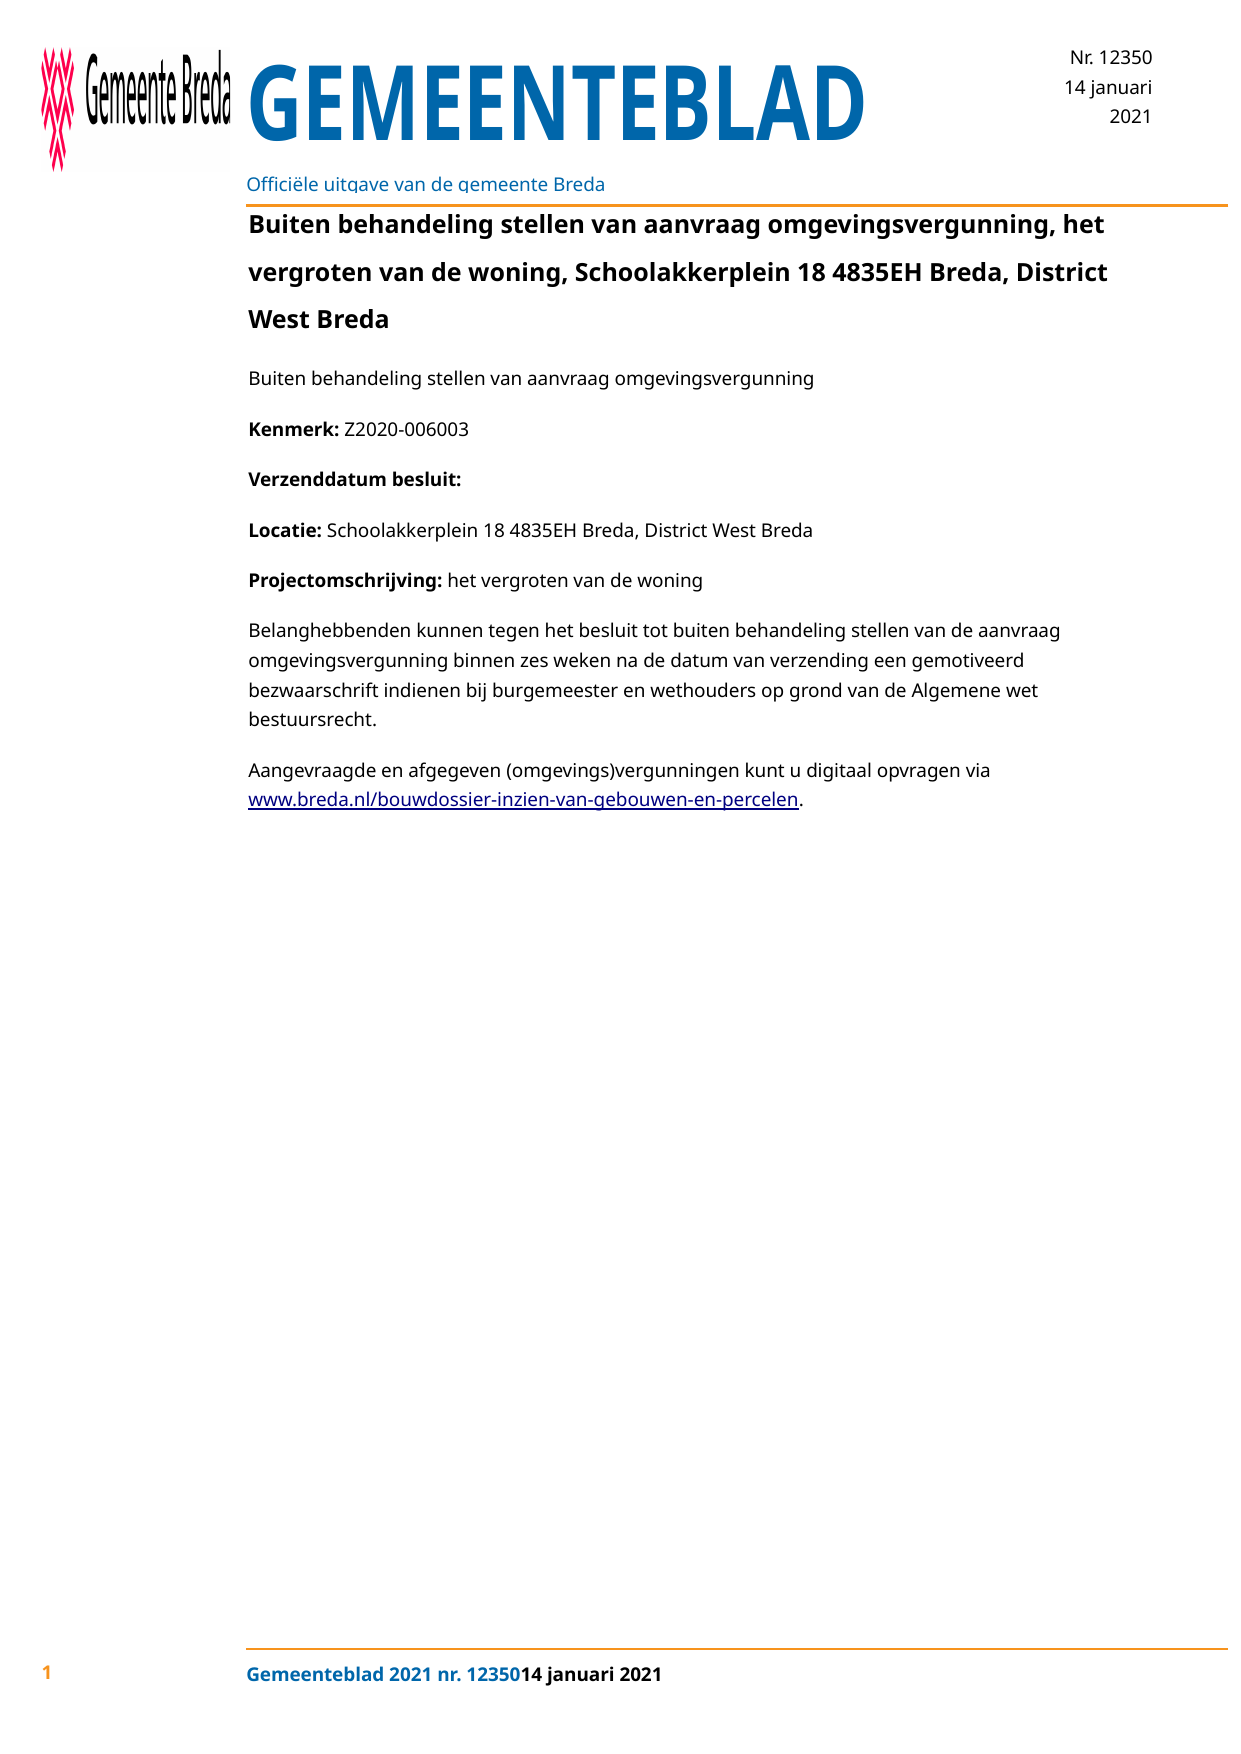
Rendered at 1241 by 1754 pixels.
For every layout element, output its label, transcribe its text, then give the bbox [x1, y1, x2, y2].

picture [41, 47, 231, 172]
text Projectomschrijving: het vergroten van de woning [248, 567, 1152, 593]
text Verzenddatum besluit: [248, 466, 1152, 492]
text Kenmerk: Z2020-006003 [248, 416, 1152, 442]
text Buiten behandeling stellen van aanvraag omgevingsvergunning, het vergroten van de woning, Schoolakkerplein 18 4835EH Breda, District West Breda [248, 207, 1152, 336]
text Locatie: Schoolakkerplein 18 4835EH Breda, District West Breda [248, 517, 1152, 542]
text Aangevraagde en afgegeven (omgevings)vergunningen kunt u digitaal opvragen via www.breda.nl/bouwdossier-inzien-van-gebouwen-en-percelen. [248, 757, 1152, 812]
text Buiten behandeling stellen van aanvraag omgevingsvergunning [248, 366, 1152, 391]
text Belanghebbenden kunnen tegen het besluit tot buiten behandeling stellen van de aanvraag omgevingsvergunning binnen zes weken na de datum van verzending een gemotiveerd bezwaarschrift indienen bij burgemeester en wethouders op grond van de Algemene wet bestuursrecht. [248, 618, 1152, 732]
